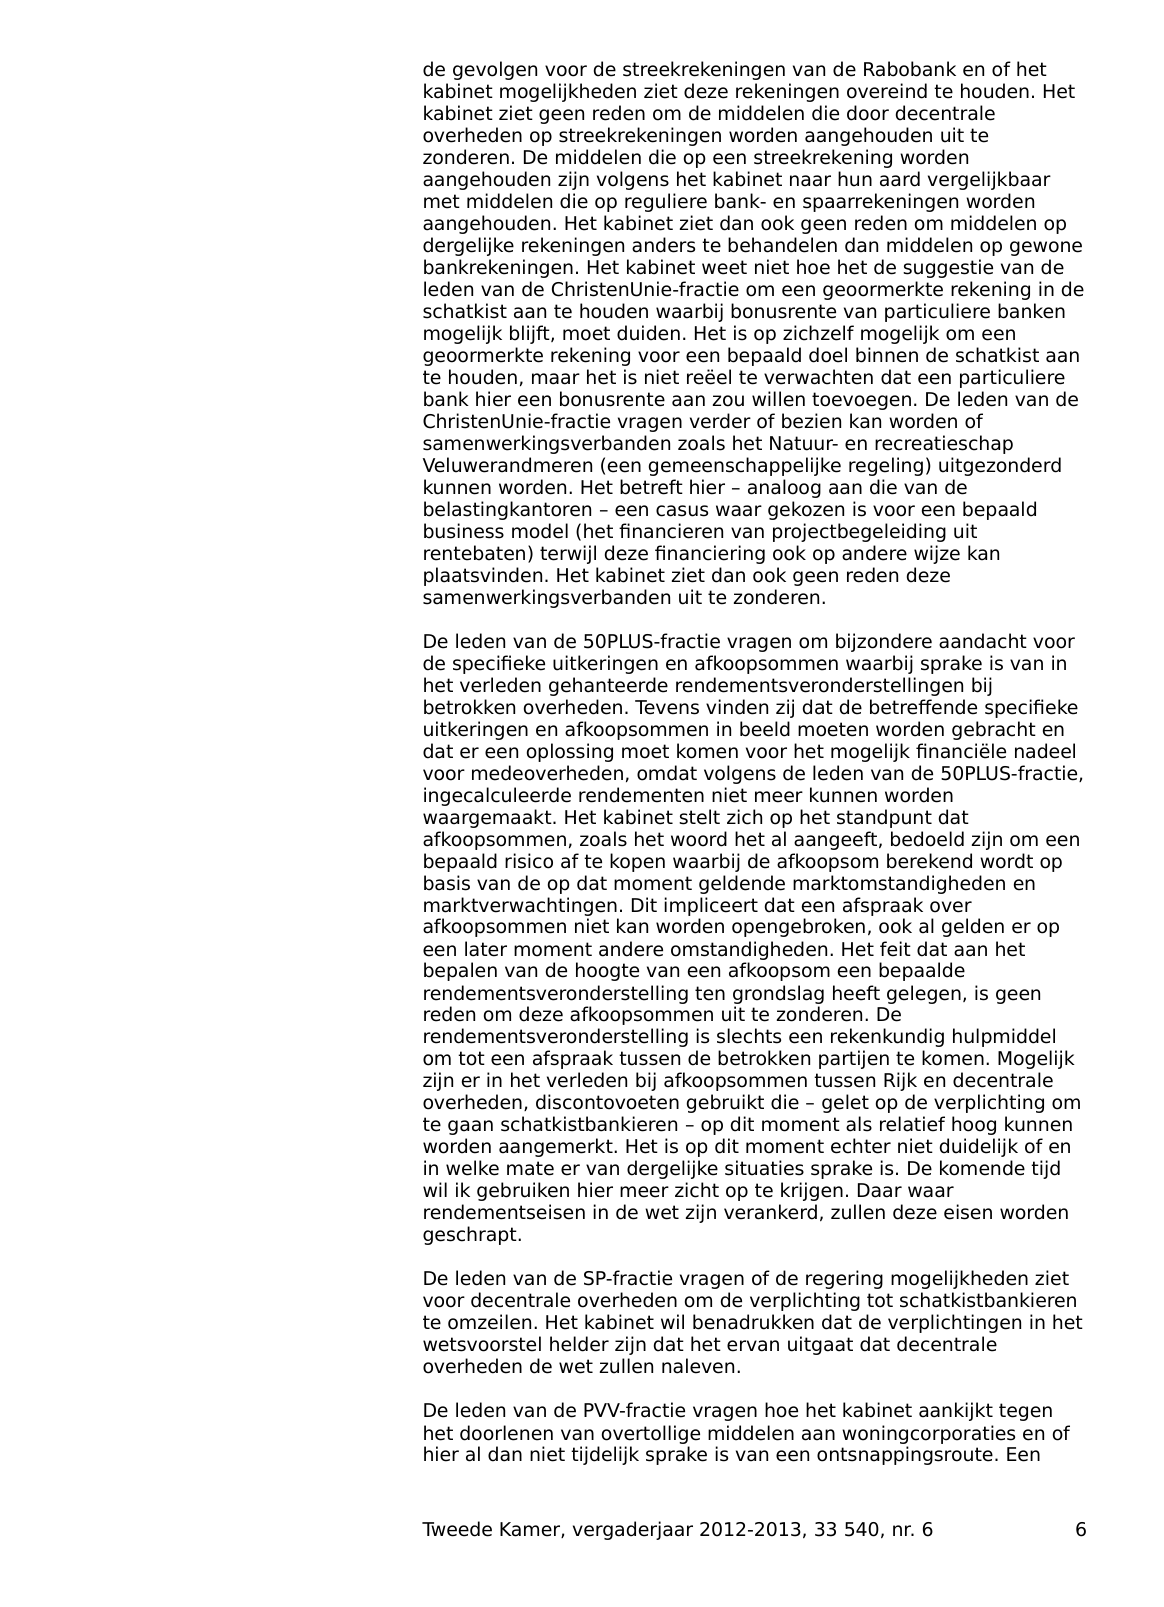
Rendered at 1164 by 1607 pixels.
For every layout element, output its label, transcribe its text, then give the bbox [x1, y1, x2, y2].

text De leden van de 50PLUS-fractie vragen om bijzondere aandacht voor de specifieke uitkeringen en afkoopsommen waarbij sprake is van in het verleden gehanteerde rendementsveronderstellingen bij betrokken overheden. Tevens vinden zij dat de betreffende specifieke uitkeringen en afkoopsommen in beeld moeten worden gebracht en dat er een oplossing moet komen voor het mogelijk financiële nadeel voor medeoverheden, omdat volgens de leden van de 50PLUS-fractie, ingecalculeerde rendementen niet meer kunnen worden waargemaakt. Het kabinet stelt zich op het standpunt dat afkoopsommen, zoals het woord het al aangeeft, bedoeld zijn om een bepaald risico af te kopen waarbij de afkoopsom berekend wordt op basis van de op dat moment geldende marktomstandigheden en marktverwachtingen. Dit impliceert dat een afspraak over afkoopsommen niet kan worden opengebroken, ook al gelden er op een later moment andere omstandigheden. Het feit dat aan het bepalen van de hoogte van een afkoopsom een bepaalde rendementsveronderstelling ten grondslag heeft gelegen, is geen reden om deze afkoopsommen uit te zonderen. De rendementsveronderstelling is slechts een rekenkundig hulpmiddel om tot een afspraak tussen de betrokken partijen te komen. Mogelijk zijn er in het verleden bij afkoopsommen tussen Rijk en decentrale overheden, discontovoeten gebruikt die – gelet op de verplichting om te gaan schatkistbankieren – op dit moment als relatief hoog kunnen worden aangemerkt. Het is op dit moment echter niet duidelijk of en in welke mate er van dergelijke situaties sprake is. De komende tijd wil ik gebruiken hier meer zicht op te krijgen. Daar waar rendementseisen in de wet zijn verankerd, zullen deze eisen worden geschrapt. [422, 631, 1087, 1246]
text de gevolgen voor de streekrekeningen van de Rabobank en of het kabinet mogelijkheden ziet deze rekeningen overeind te houden. Het kabinet ziet geen reden om de middelen die door decentrale overheden op streekrekeningen worden aangehouden uit te zonderen. De middelen die op een streekrekening worden aangehouden zijn volgens het kabinet naar hun aard vergelijkbaar met middelen die op reguliere bank- en spaarrekeningen worden aangehouden. Het kabinet ziet dan ook geen reden om middelen op dergelijke rekeningen anders te behandelen dan middelen op gewone bankrekeningen. Het kabinet weet niet hoe het de suggestie van de leden van de ChristenUnie-fractie om een geoormerkte rekening in de schatkist aan te houden waarbij bonusrente van particuliere banken mogelijk blijft, moet duiden. Het is op zichzelf mogelijk om een geoormerkte rekening voor een bepaald doel binnen de schatkist aan te houden, maar het is niet reëel te verwachten dat een particuliere bank hier een bonusrente aan zou willen toevoegen. De leden van de ChristenUnie-fractie vragen verder of bezien kan worden of samenwerkingsverbanden zoals het Natuur- en recreatieschap Veluwerandmeren (een gemeenschappelijke regeling) uitgezonderd kunnen worden. Het betreft hier – analoog aan die van de belastingkantoren – een casus waar gekozen is voor een bepaald business model (het financieren van projectbegeleiding uit rentebaten) terwijl deze financiering ook op andere wijze kan plaatsvinden. Het kabinet ziet dan ook geen reden deze samenwerkingsverbanden uit te zonderen. [422, 59, 1087, 608]
text De leden van de PVV-fractie vragen hoe het kabinet aankijkt tegen het doorlenen van overtollige middelen aan woningcorporaties en of hier al dan niet tijdelijk sprake is van een ontsnappingsroute. Een [422, 1400, 1087, 1466]
text De leden van de SP-fractie vragen of de regering mogelijkheden ziet voor decentrale overheden om de verplichting tot schatkistbankieren te omzeilen. Het kabinet wil benadrukken dat de verplichtingen in het wetsvoorstel helder zijn dat het ervan uitgaat dat decentrale overheden de wet zullen naleven. [422, 1268, 1087, 1378]
